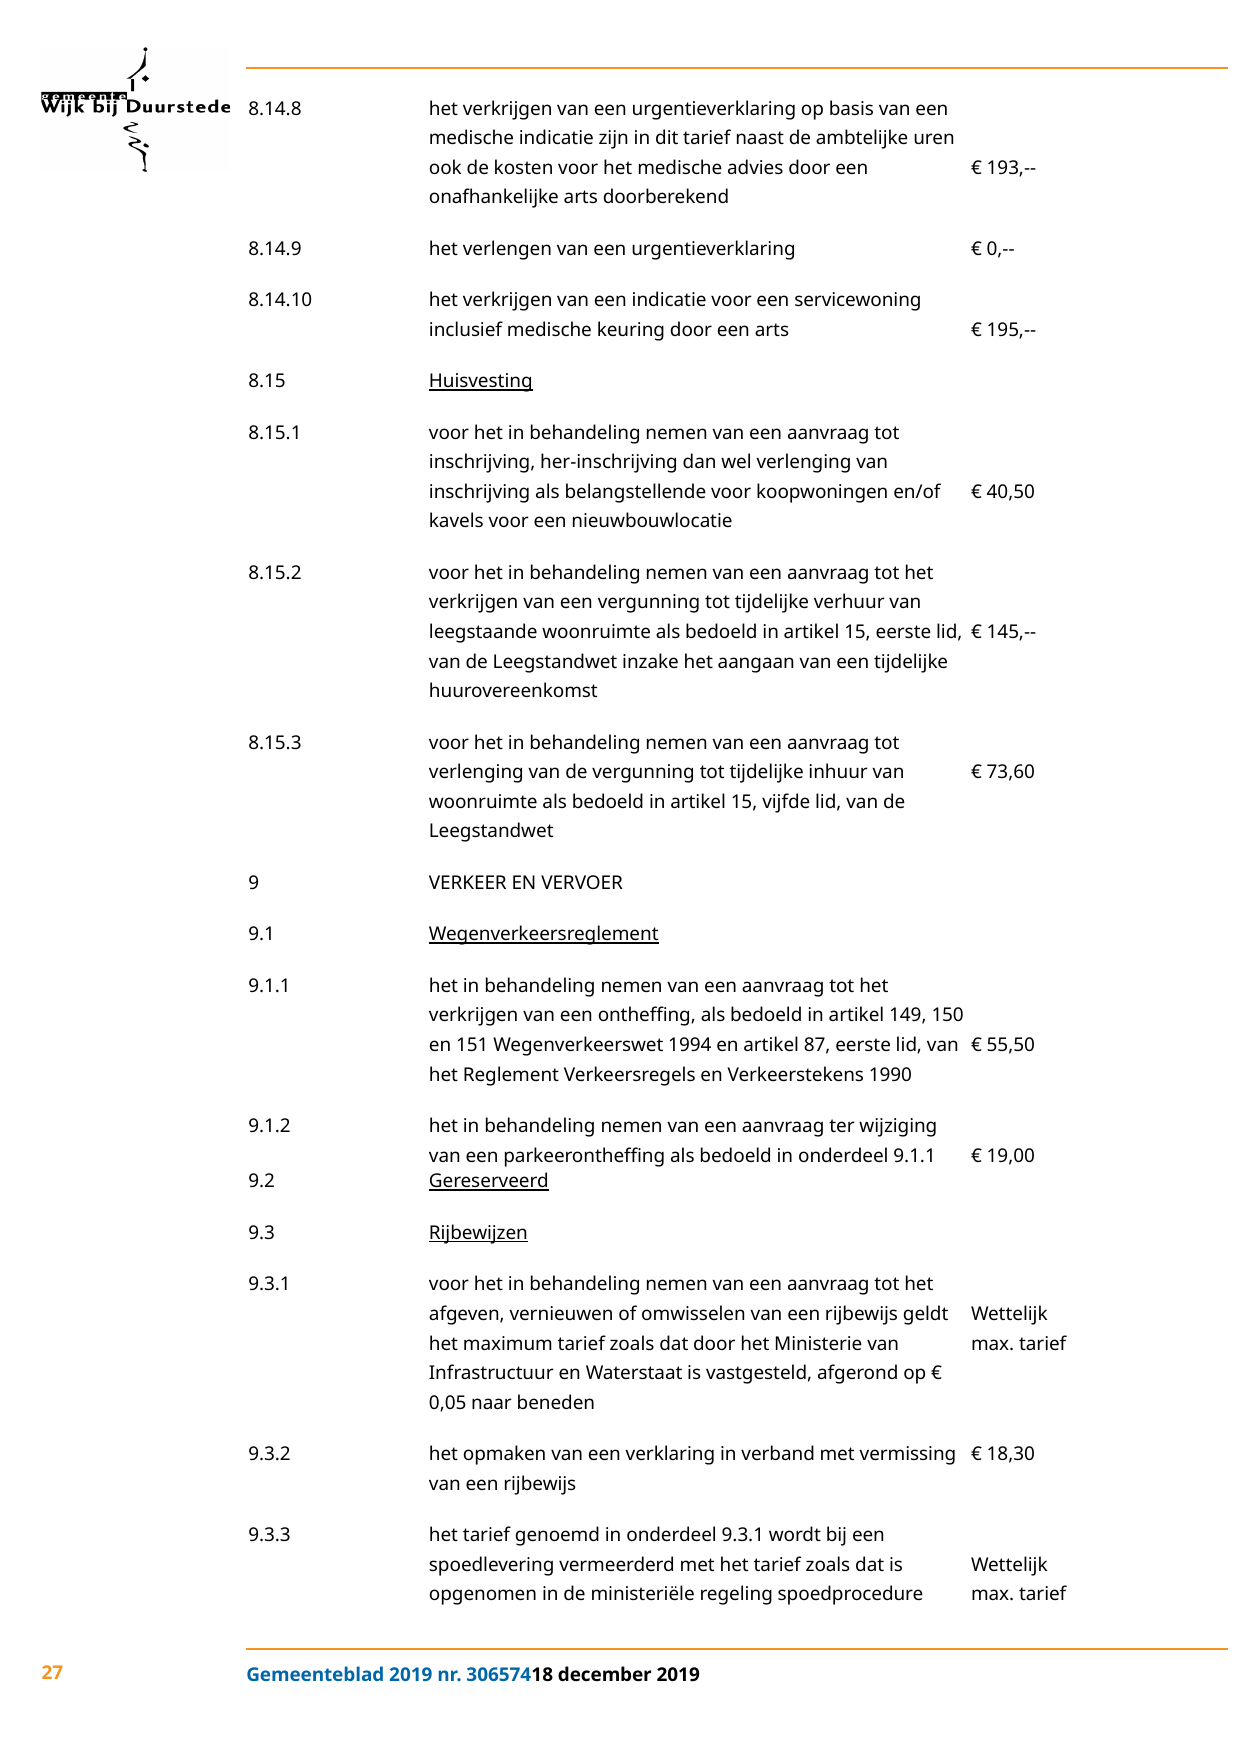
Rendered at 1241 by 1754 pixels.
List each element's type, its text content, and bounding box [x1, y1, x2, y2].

table_cell Wegenverkeersreglement [429, 921, 971, 946]
table_cell 8.14.9 [248, 235, 429, 261]
table_cell voor het in behandeling nemen van een aanvraag tot het verkrijgen van een vergunning tot tijdelijke verhuur van leegstaande woonruimte als bedoeld in artikel 15, eerste lid, van de Leegstandwet inzake het aangaan van een tijdelijke huurovereenkomst [429, 559, 971, 703]
table_cell € 55,50 [971, 972, 1152, 1087]
table_cell [248, 1496, 429, 1521]
table_cell het tarief genoemd in onderdeel 9.3.1 wordt bij een spoedlevering vermeerderd met het tarief zoals dat is opgenomen in de ministeriële regeling spoedprocedure [429, 1521, 971, 1606]
table_cell het verkrijgen van een indicatie voor een servicewoning inclusief medische keuring door een arts [429, 286, 971, 342]
table_cell [971, 1168, 1152, 1193]
table_cell 8.15.3 [248, 729, 429, 843]
table_cell 9.2 [248, 1168, 429, 1193]
table_cell Wettelijk max. tarief [971, 1271, 1152, 1414]
table_cell [429, 1496, 971, 1521]
table_cell [971, 869, 1152, 895]
table_cell € 18,30 [971, 1440, 1152, 1496]
table_cell 9.3.2 [248, 1440, 429, 1496]
table_cell [248, 703, 429, 729]
table_cell 9.3.3 [248, 1521, 429, 1606]
table_cell 8.14.8 [248, 95, 429, 209]
table_cell [429, 1087, 971, 1112]
table_cell [429, 261, 971, 286]
table_cell [971, 1219, 1152, 1245]
table_cell € 40,50 [971, 419, 1152, 533]
table_cell [971, 844, 1152, 869]
table_cell € 195,-- [971, 286, 1152, 342]
table_cell [248, 342, 429, 367]
table_cell [429, 1415, 971, 1440]
table_cell [971, 1087, 1152, 1112]
table_cell 9.3 [248, 1219, 429, 1245]
table_cell 8.15.1 [248, 419, 429, 533]
table_cell € 193,-- [971, 95, 1152, 209]
table_cell [429, 534, 971, 559]
table_cell het verlengen van een urgentieverklaring [429, 235, 971, 261]
table_cell 9.1.2 [248, 1112, 429, 1168]
table_cell 9.1 [248, 921, 429, 946]
table_cell 9.3.1 [248, 1271, 429, 1414]
table_cell [971, 1496, 1152, 1521]
table_cell [971, 261, 1152, 286]
table_cell [971, 534, 1152, 559]
table_cell Wettelijk max. tarief [971, 1521, 1152, 1606]
table_cell [429, 946, 971, 972]
table_cell [248, 895, 429, 921]
table_cell [429, 1245, 971, 1271]
table_cell [429, 895, 971, 921]
table_cell [248, 261, 429, 286]
table_cell [971, 1193, 1152, 1219]
table_cell [971, 1415, 1152, 1440]
table_cell [429, 209, 971, 235]
table_cell [248, 534, 429, 559]
table_cell [971, 342, 1152, 367]
table_cell 8.14.10 [248, 286, 429, 342]
table_cell [971, 393, 1152, 419]
table_cell [429, 393, 971, 419]
table_cell het in behandeling nemen van een aanvraag ter wijziging van een parkeerontheffing als bedoeld in onderdeel 9.1.1 [429, 1112, 971, 1168]
table_cell VERKEER EN VERVOER [429, 869, 971, 895]
table_cell voor het in behandeling nemen van een aanvraag tot inschrijving, her-inschrijving dan wel verlenging van inschrijving als belangstellende voor koopwoningen en/of kavels voor een nieuwbouwlocatie [429, 419, 971, 533]
table_cell [248, 1193, 429, 1219]
table_cell 9.1.1 [248, 972, 429, 1087]
table_cell [971, 703, 1152, 729]
table_cell [429, 1193, 971, 1219]
table_cell [429, 703, 971, 729]
table_cell [971, 946, 1152, 972]
table_cell [429, 342, 971, 367]
table_cell [248, 1087, 429, 1112]
table_cell het verkrijgen van een urgentieverklaring op basis van een medische indicatie zijn in dit tarief naast de ambtelijke uren ook de kosten voor het medische advies door een onafhankelijke arts doorberekend [429, 95, 971, 209]
table_cell voor het in behandeling nemen van een aanvraag tot verlenging van de vergunning tot tijdelijke inhuur van woonruimte als bedoeld in artikel 15, vijfde lid, van de Leegstandwet [429, 729, 971, 843]
table_cell € 19,00 [971, 1112, 1152, 1168]
table_cell [248, 209, 429, 235]
table_cell 8.15 [248, 368, 429, 393]
table_cell [429, 844, 971, 869]
table_cell [248, 1245, 429, 1271]
table_cell [971, 895, 1152, 921]
table_cell € 0,-- [971, 235, 1152, 261]
table_cell [971, 1245, 1152, 1271]
table_cell 8.15.2 [248, 559, 429, 703]
table_cell [971, 368, 1152, 393]
table_cell het opmaken van een verklaring in verband met vermissing van een rijbewijs [429, 1440, 971, 1496]
table_cell Gereserveerd [429, 1168, 971, 1193]
table_cell Rijbewijzen [429, 1219, 971, 1245]
table_cell het in behandeling nemen van een aanvraag tot het verkrijgen van een ontheffing, als bedoeld in artikel 149, 150 en 151 Wegenverkeerswet 1994 en artikel 87, eerste lid, van het Reglement Verkeersregels en Verkeerstekens 1990 [429, 972, 971, 1087]
table_cell voor het in behandeling nemen van een aanvraag tot het afgeven, vernieuwen of omwisselen van een rijbewijs geldt het maximum tarief zoals dat door het Ministerie van Infrastructuur en Waterstaat is vastgesteld, afgerond op € 0,05 naar beneden [429, 1271, 971, 1414]
table_cell [971, 209, 1152, 235]
table_cell [248, 946, 429, 972]
table_cell € 145,-- [971, 559, 1152, 703]
table_cell [248, 1415, 429, 1440]
table_cell 9 [248, 869, 429, 895]
picture [41, 47, 231, 172]
table_cell Huisvesting [429, 368, 971, 393]
table_cell [248, 393, 429, 419]
table_cell [971, 921, 1152, 946]
table_cell [248, 844, 429, 869]
table_cell € 73,60 [971, 729, 1152, 843]
